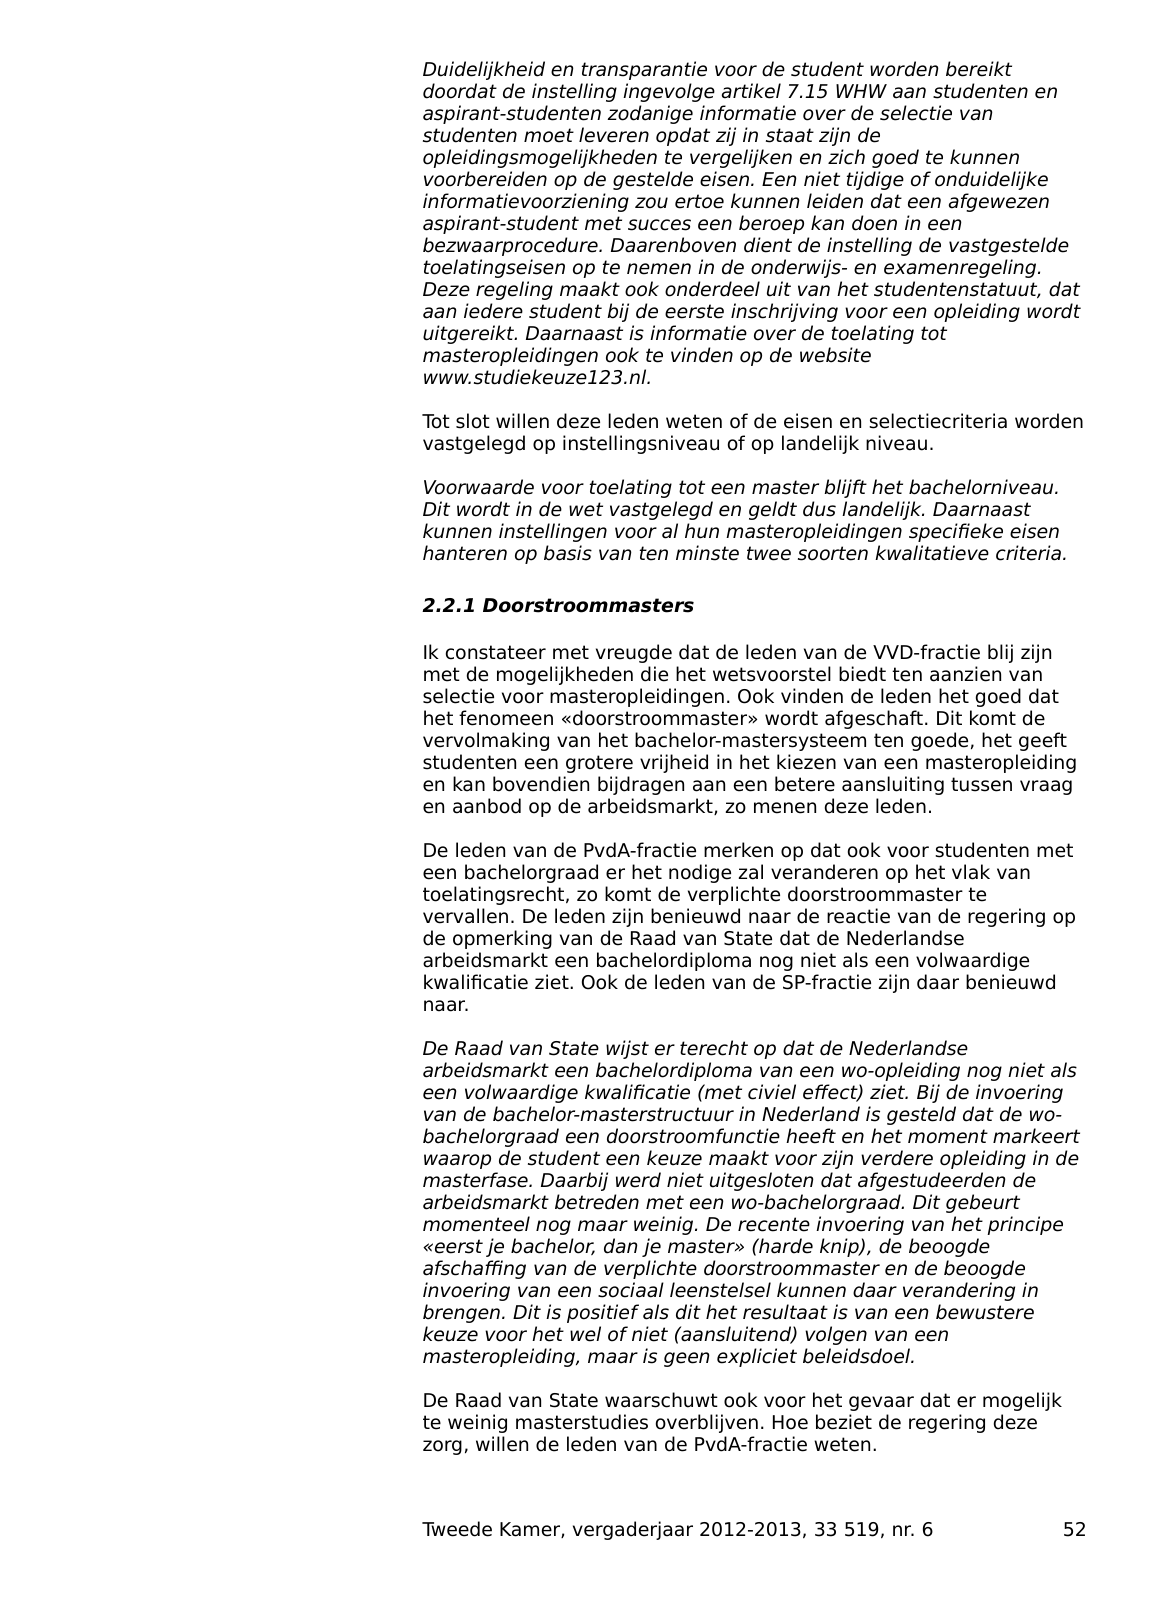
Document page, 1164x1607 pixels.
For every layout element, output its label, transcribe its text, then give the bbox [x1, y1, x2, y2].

subtitle 2.2.1 Doorstroommasters [422, 595, 1087, 617]
text De Raad van State wijst er terecht op dat de Nederlandse arbeidsmarkt een bachelordiploma van een wo-opleiding nog niet als een volwaardige kwalificatie (met civiel effect) ziet. Bij de invoering van de bachelor-masterstructuur in Nederland is gesteld dat de wo-bachelorgraad een doorstroomfunctie heeft en het moment markeert waarop de student een keuze maakt voor zijn verdere opleiding in de masterfase. Daarbij werd niet uitgesloten dat afgestudeerden de arbeidsmarkt betreden met een wo-bachelorgraad. Dit gebeurt momenteel nog maar weinig. De recente invoering van het principe «eerst je bachelor, dan je master» (harde knip), de beoogde afschaffing van de verplichte doorstroommaster en de beoogde invoering van een sociaal leenstelsel kunnen daar verandering in brengen. Dit is positief als dit het resultaat is van een bewustere keuze voor het wel of niet (aansluitend) volgen van een masteropleiding, maar is geen expliciet beleidsdoel. [422, 1038, 1087, 1368]
text De Raad van State waarschuwt ook voor het gevaar dat er mogelijk te weinig masterstudies overblijven. Hoe beziet de regering deze zorg, willen de leden van de PvdA-fractie weten. [422, 1390, 1087, 1456]
text Duidelijkheid en transparantie voor de student worden bereikt doordat de instelling ingevolge artikel 7.15 WHW aan studenten en aspirant-studenten zodanige informatie over de selectie van studenten moet leveren opdat zij in staat zijn de opleidingsmogelijkheden te vergelijken en zich goed te kunnen voorbereiden op de gestelde eisen. Een niet tijdige of onduidelijke informatievoorziening zou ertoe kunnen leiden dat een afgewezen aspirant-student met succes een beroep kan doen in een bezwaarprocedure. Daarenboven dient de instelling de vastgestelde toelatingseisen op te nemen in de onderwijs- en examenregeling. Deze regeling maakt ook onderdeel uit van het studentenstatuut, dat aan iedere student bij de eerste inschrijving voor een opleiding wordt uitgereikt. Daarnaast is informatie over de toelating tot masteropleidingen ook te vinden op de website www.studiekeuze123.nl. [422, 59, 1087, 389]
text Tot slot willen deze leden weten of de eisen en selectiecriteria worden vastgelegd op instellingsniveau of op landelijk niveau. [422, 411, 1087, 455]
text Ik constateer met vreugde dat de leden van de VVD-fractie blij zijn met de mogelijkheden die het wetsvoorstel biedt ten aanzien van selectie voor masteropleidingen. Ook vinden de leden het goed dat het fenomeen «doorstroommaster» wordt afgeschaft. Dit komt de vervolmaking van het bachelor-mastersysteem ten goede, het geeft studenten een grotere vrijheid in het kiezen van een masteropleiding en kan bovendien bijdragen aan een betere aansluiting tussen vraag en aanbod op de arbeidsmarkt, zo menen deze leden. [422, 642, 1087, 818]
text De leden van de PvdA-fractie merken op dat ook voor studenten met een bachelorgraad er het nodige zal veranderen op het vlak van toelatingsrecht, zo komt de verplichte doorstroommaster te vervallen. De leden zijn benieuwd naar de reactie van de regering op de opmerking van de Raad van State dat de Nederlandse arbeidsmarkt een bachelordiploma nog niet als een volwaardige kwalificatie ziet. Ook de leden van de SP-fractie zijn daar benieuwd naar. [422, 840, 1087, 1016]
text Voorwaarde voor toelating tot een master blijft het bachelorniveau. Dit wordt in de wet vastgelegd en geldt dus landelijk. Daarnaast kunnen instellingen voor al hun masteropleidingen specifieke eisen hanteren op basis van ten minste twee soorten kwalitatieve criteria. [422, 477, 1087, 565]
